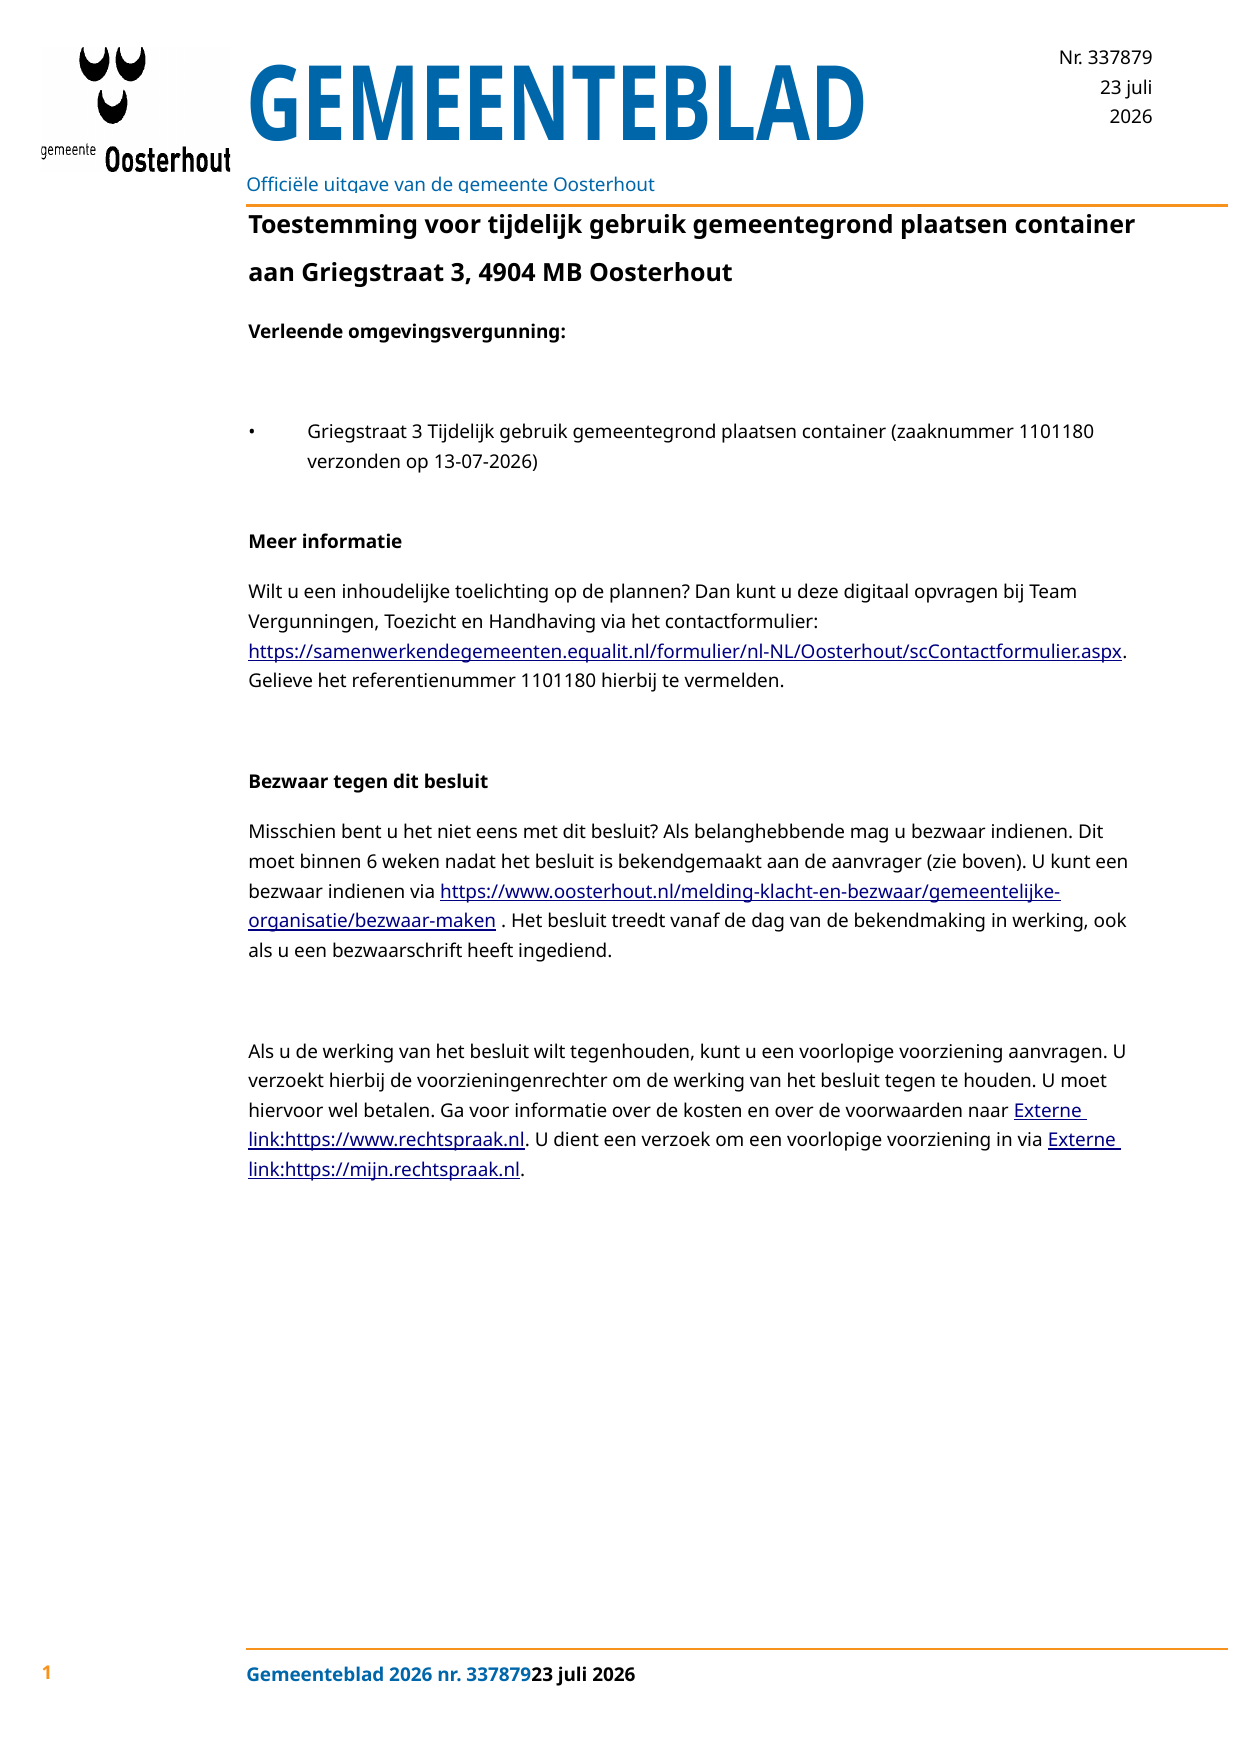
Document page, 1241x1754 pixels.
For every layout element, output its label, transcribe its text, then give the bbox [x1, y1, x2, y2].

text Meer informatie [248, 528, 1152, 554]
text Bezwaar tegen dit besluit [248, 768, 1152, 794]
text Toestemming voor tijdelijk gebruik gemeentegrond plaatsen container aan Griegstraat 3, 4904 MB Oosterhout [248, 207, 1152, 288]
picture [41, 47, 231, 172]
text Verleende omgevingsvergunning: [248, 318, 1152, 344]
text Als u de werking van het besluit wilt tegenhouden, kunt u een voorlopige voorziening aanvragen. U verzoekt hierbij de voorzieningenrechter om de werking van het besluit tegen te houden. U moet hiervoor wel betalen. Ga voor informatie over de kosten en over de voorwaarden naar Externe link:https://www.rechtspraak.nl. U dient een verzoek om een voorlopige voorziening in via Externe link:https://mijn.rechtspraak.nl. [248, 1038, 1152, 1182]
text Misschien bent u het niet eens met dit besluit? Als belanghebbende mag u bezwaar indienen. Dit moet binnen 6 weken nadat het besluit is bekendgemaakt aan de aanvrager (zie boven). U kunt een bezwaar indienen via https://www.oosterhout.nl/melding-klacht-en-bezwaar/gemeentelijke-organisatie/bezwaar-maken . Het besluit treedt vanaf de dag van de bekendmaking in werking, ook als u een bezwaarschrift heeft ingediend. [248, 819, 1152, 963]
list Griegstraat 3 Tijdelijk gebruik gemeentegrond plaatsen container (zaaknummer 1101180 verzonden op 13-07-2026) [248, 419, 1152, 474]
text Wilt u een inhoudelijke toelichting op de plannen? Dan kunt u deze digitaal opvragen bij Team Vergunningen, Toezicht en Handhaving via het contactformulier: https://samenwerkendegemeenten.equalit.nl/formulier/nl-NL/Oosterhout/scContactformulier.aspx. Gelieve het referentienummer 1101180 hierbij te vermelden. [248, 579, 1152, 693]
